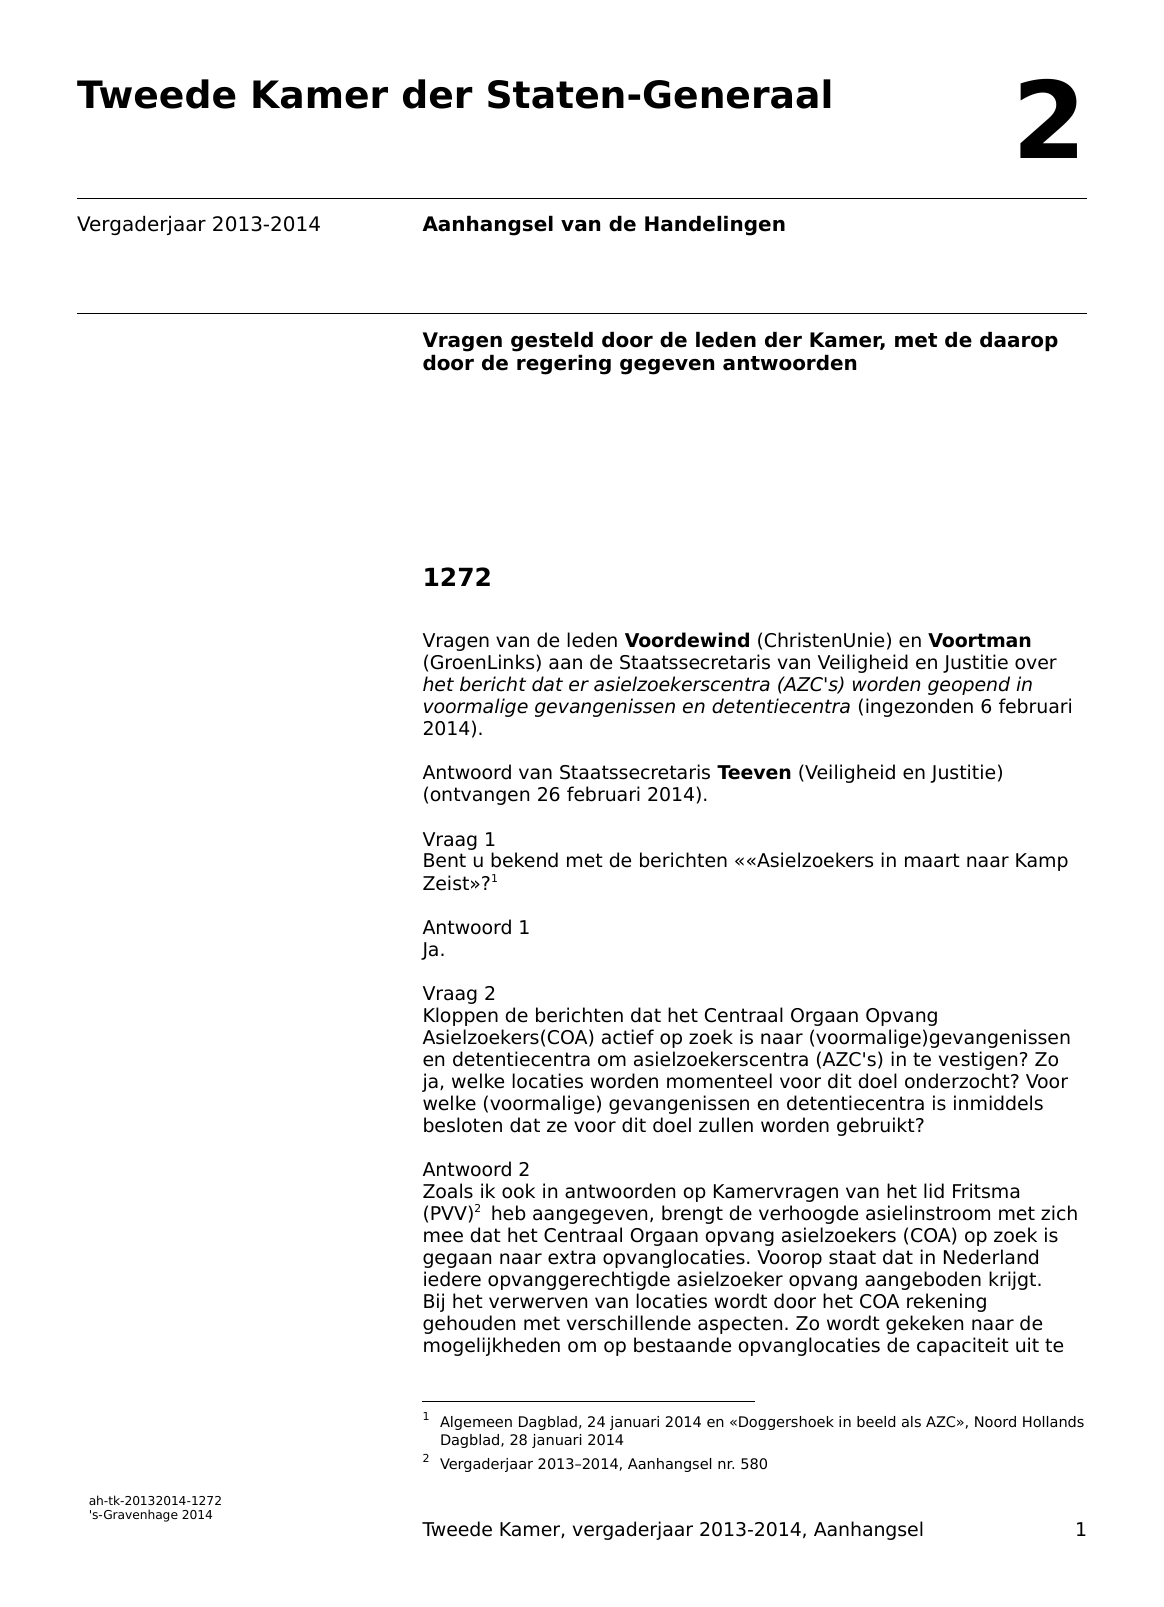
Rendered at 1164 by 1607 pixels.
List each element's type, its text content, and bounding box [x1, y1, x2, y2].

table_cell Vragen gesteld door de leden der Kamer, met de daarop door de regering gegeven antwoorden [422, 314, 1087, 375]
text Bent u bekend met de berichten ««Asielzoekers in maart naar Kamp Zeist»? [422, 850, 1087, 894]
text ah-tk-20132014-1272 [88, 1494, 323, 1508]
text Vergaderjaar 2013–2014, Aanhangsel nr. 580 [422, 1452, 1087, 1474]
table_cell Aanhangsel van de Handelingen [422, 199, 1087, 313]
text 1272 [422, 563, 1087, 592]
text Vraag 1 [422, 828, 1087, 850]
text Antwoord 1 [422, 917, 1087, 938]
text Algemeen Dagblad, 24 januari 2014 en «Doggershoek in beeld als AZC», Noord Hollands Dagblad, 28 januari 2014 [422, 1410, 1087, 1449]
text Vraag 2 [422, 983, 1087, 1005]
text Kloppen de berichten dat het Centraal Orgaan Opvang Asielzoekers(COA) actief op zoek is naar (voormalige)gevangenissen en detentiecentra om asielzoekerscentra (AZC's) in te vestigen? Zo ja, welke locaties worden momenteel voor dit doel onderzocht? Voor welke (voormalige) gevangenissen en detentiecentra is inmiddels besloten dat ze voor dit doel zullen worden gebruikt? [422, 1005, 1087, 1137]
text Ja. [422, 938, 1087, 961]
text Bij het verwerven van locaties wordt door het COA rekening gehouden met verschillende aspecten. Zo wordt gekeken naar de mogelijkheden om op bestaande opvanglocaties de capaciteit uit te [422, 1291, 1087, 1357]
text Zoals ik ook in antwoorden op Kamervragen van het lid Fritsma (PVV) heb aangegeven, brengt de verhoogde asielinstroom met zich mee dat het Centraal Orgaan opvang asielzoekers (COA) op zoek is gegaan naar extra opvanglocaties. Voorop staat dat in Nederland iedere opvanggerechtigde asielzoeker opvang aangeboden krijgt. [422, 1181, 1087, 1291]
table_header Tweede Kamer der Staten-Generaal [77, 59, 886, 198]
table_cell Vergaderjaar 2013-2014 [77, 199, 422, 313]
text Vragen van de leden Voordewind (ChristenUnie) en Voortman (GroenLinks) aan de Staatssecretaris van Veiligheid en Justitie over het bericht dat er asielzoekerscentra (AZC's) worden geopend in voormalige gevangenissen en detentiecentra (ingezonden 6 februari 2014). [422, 630, 1087, 740]
text Antwoord van Staatssecretaris Teeven (Veiligheid en Justitie) (ontvangen 26 februari 2014). [422, 762, 1087, 806]
table_cell [77, 314, 422, 375]
text Antwoord 2 [422, 1159, 1087, 1181]
text 's-Gravenhage 2014 [88, 1508, 323, 1522]
table_header 2 [886, 59, 1087, 198]
